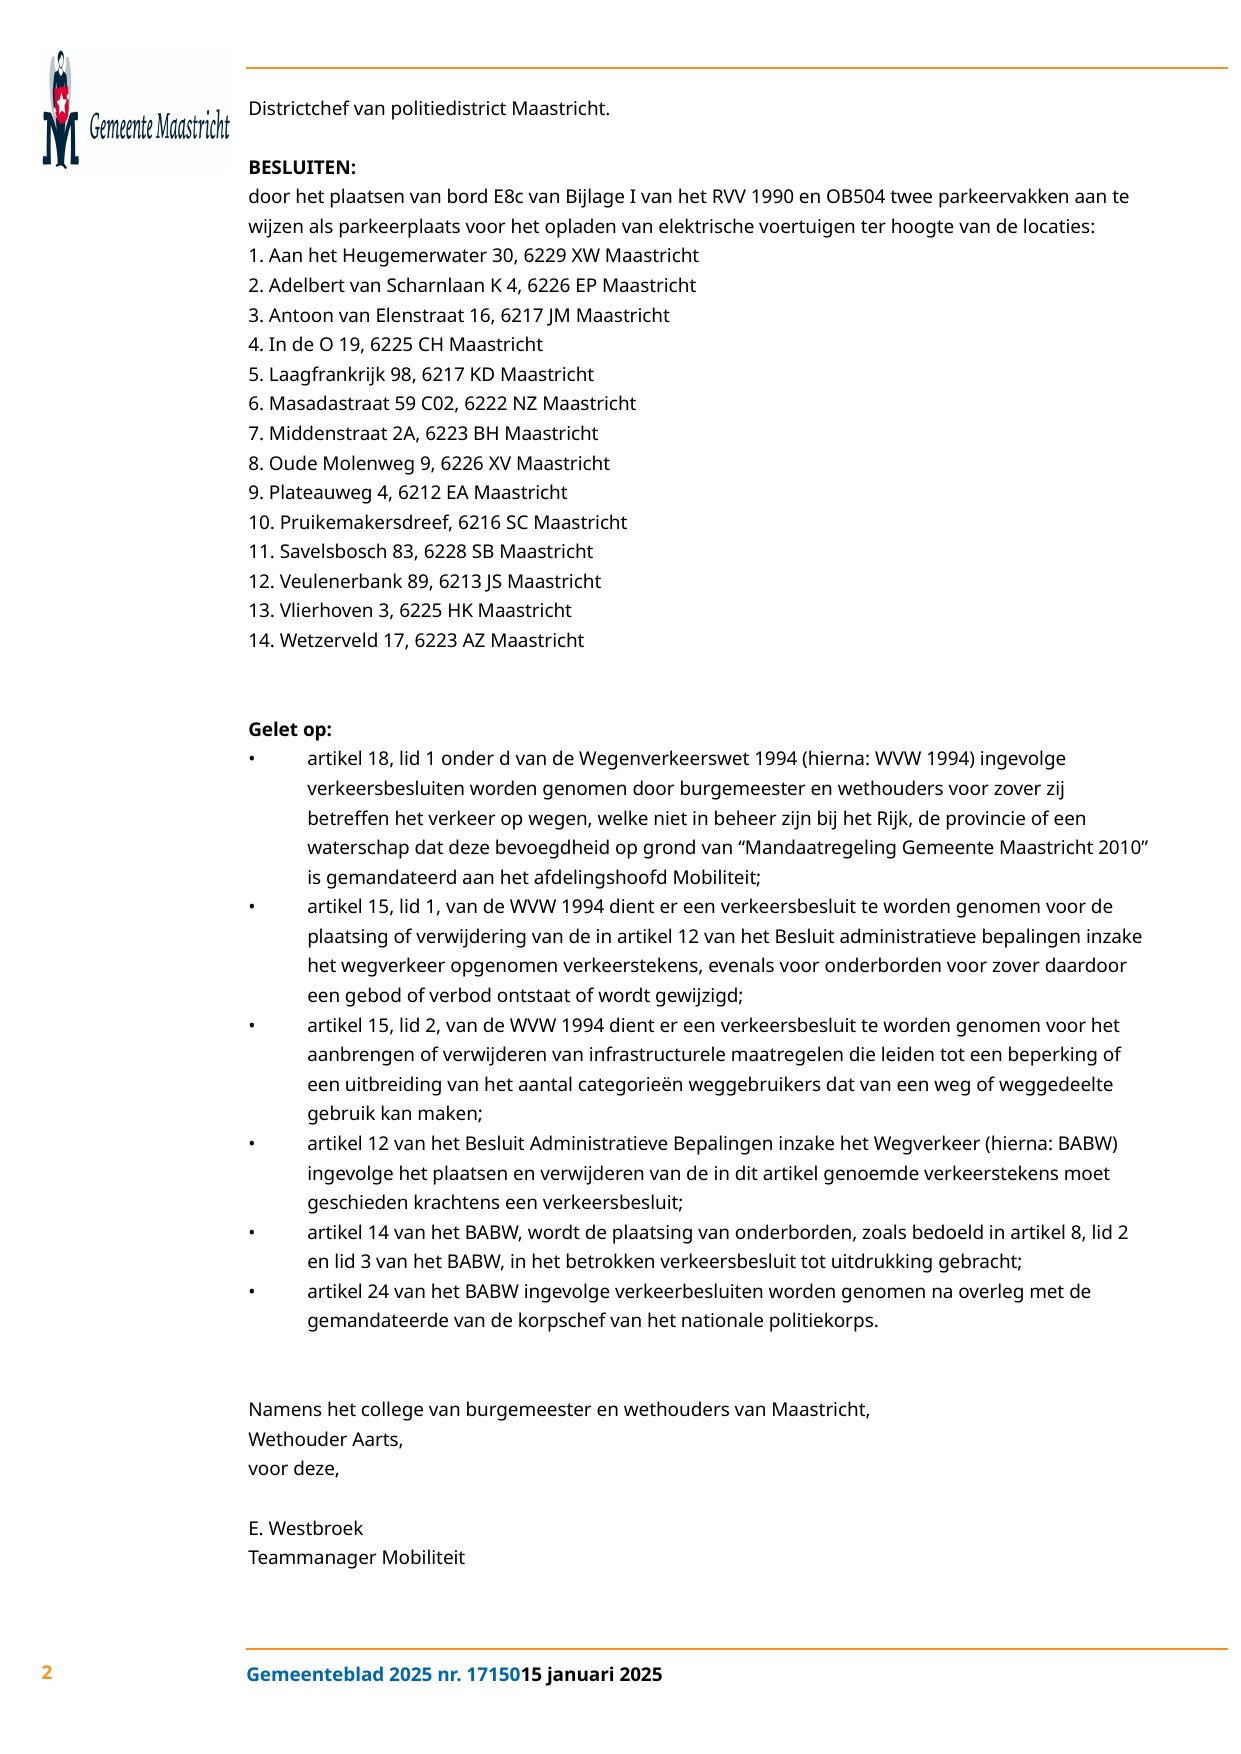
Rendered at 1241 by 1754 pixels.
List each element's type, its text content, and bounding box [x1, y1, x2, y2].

text 13. Vlierhoven 3, 6225 HK Maastricht [248, 598, 1152, 623]
text 8. Oude Molenweg 9, 6226 XV Maastricht [248, 450, 1152, 476]
text Teammanager Mobiliteit [248, 1544, 1152, 1570]
text Districtchef van politiedistrict Maastricht. [248, 95, 1152, 121]
text Gelet op: [248, 716, 1152, 742]
text 12. Veulenerbank 89, 6213 JS Maastricht [248, 568, 1152, 594]
text voor deze, [248, 1456, 1152, 1481]
text door het plaatsen van bord E8c van Bijlage I van het RVV 1990 en OB504 twee parkeervakken aan te wijzen als parkeerplaats voor het opladen van elektrische voertuigen ter hoogte van de locaties: [248, 183, 1152, 239]
list artikel 15, lid 1, van de WVW 1994 dient er een verkeersbesluit te worden genomen voor de plaatsing of verwijdering van de in artikel 12 van het Besluit administratieve bepalingen inzake het wegverkeer opgenomen verkeerstekens, evenals voor onderborden voor zover daardoor een gebod of verbod ontstaat of wordt gewijzigd; [248, 893, 1152, 1008]
text 6. Masadastraat 59 C02, 6222 NZ Maastricht [248, 391, 1152, 416]
picture [41, 47, 231, 172]
text 14. Wetzerveld 17, 6223 AZ Maastricht [248, 627, 1152, 653]
list artikel 12 van het Besluit Administratieve Bepalingen inzake het Wegverkeer (hierna: BABW) ingevolge het plaatsen en verwijderen van de in dit artikel genoemde verkeerstekens moet geschieden krachtens een verkeersbesluit; [248, 1130, 1152, 1215]
text 1. Aan het Heugemerwater 30, 6229 XW Maastricht [248, 243, 1152, 268]
text 2. Adelbert van Scharnlaan K 4, 6226 EP Maastricht [248, 272, 1152, 298]
list artikel 14 van het BABW, wordt de plaatsing van onderborden, zoals bedoeld in artikel 8, lid 2 en lid 3 van het BABW, in het betrokken verkeersbesluit tot uitdrukking gebracht; [248, 1219, 1152, 1274]
text BESLUITEN: [248, 154, 1152, 180]
list artikel 24 van het BABW ingevolge verkeerbesluiten worden genomen na overleg met de gemandateerde van de korpschef van het nationale politiekorps. [248, 1278, 1152, 1333]
text Wethouder Aarts, [248, 1426, 1152, 1452]
text 3. Antoon van Elenstraat 16, 6217 JM Maastricht [248, 302, 1152, 328]
text 4. In de O 19, 6225 CH Maastricht [248, 331, 1152, 357]
list artikel 18, lid 1 onder d van de Wegenverkeerswet 1994 (hierna: WVW 1994) ingevolge verkeersbesluiten worden genomen door burgemeester en wethouders voor zover zij betreffen het verkeer op wegen, welke niet in beheer zijn bij het Rijk, de provincie of een waterschap dat deze bevoegdheid op grond van “Mandaatregeling Gemeente Maastricht 2010” is gemandateerd aan het afdelingshoofd Mobiliteit; [248, 746, 1152, 890]
text Namens het college van burgemeester en wethouders van Maastricht, [248, 1396, 1152, 1422]
text 9. Plateauweg 4, 6212 EA Maastricht [248, 479, 1152, 505]
text 11. Savelsbosch 83, 6228 SB Maastricht [248, 538, 1152, 564]
text 5. Laagfrankrijk 98, 6217 KD Maastricht [248, 361, 1152, 387]
text E. Westbroek [248, 1515, 1152, 1541]
text 7. Middenstraat 2A, 6223 BH Maastricht [248, 420, 1152, 446]
text 10. Pruikemakersdreef, 6216 SC Maastricht [248, 509, 1152, 535]
list artikel 15, lid 2, van de WVW 1994 dient er een verkeersbesluit te worden genomen voor het aanbrengen of verwijderen van infrastructurele maatregelen die leiden tot een beperking of een uitbreiding van het aantal categorieën weggebruikers dat van een weg of weggedeelte gebruik kan maken; [248, 1012, 1152, 1126]
